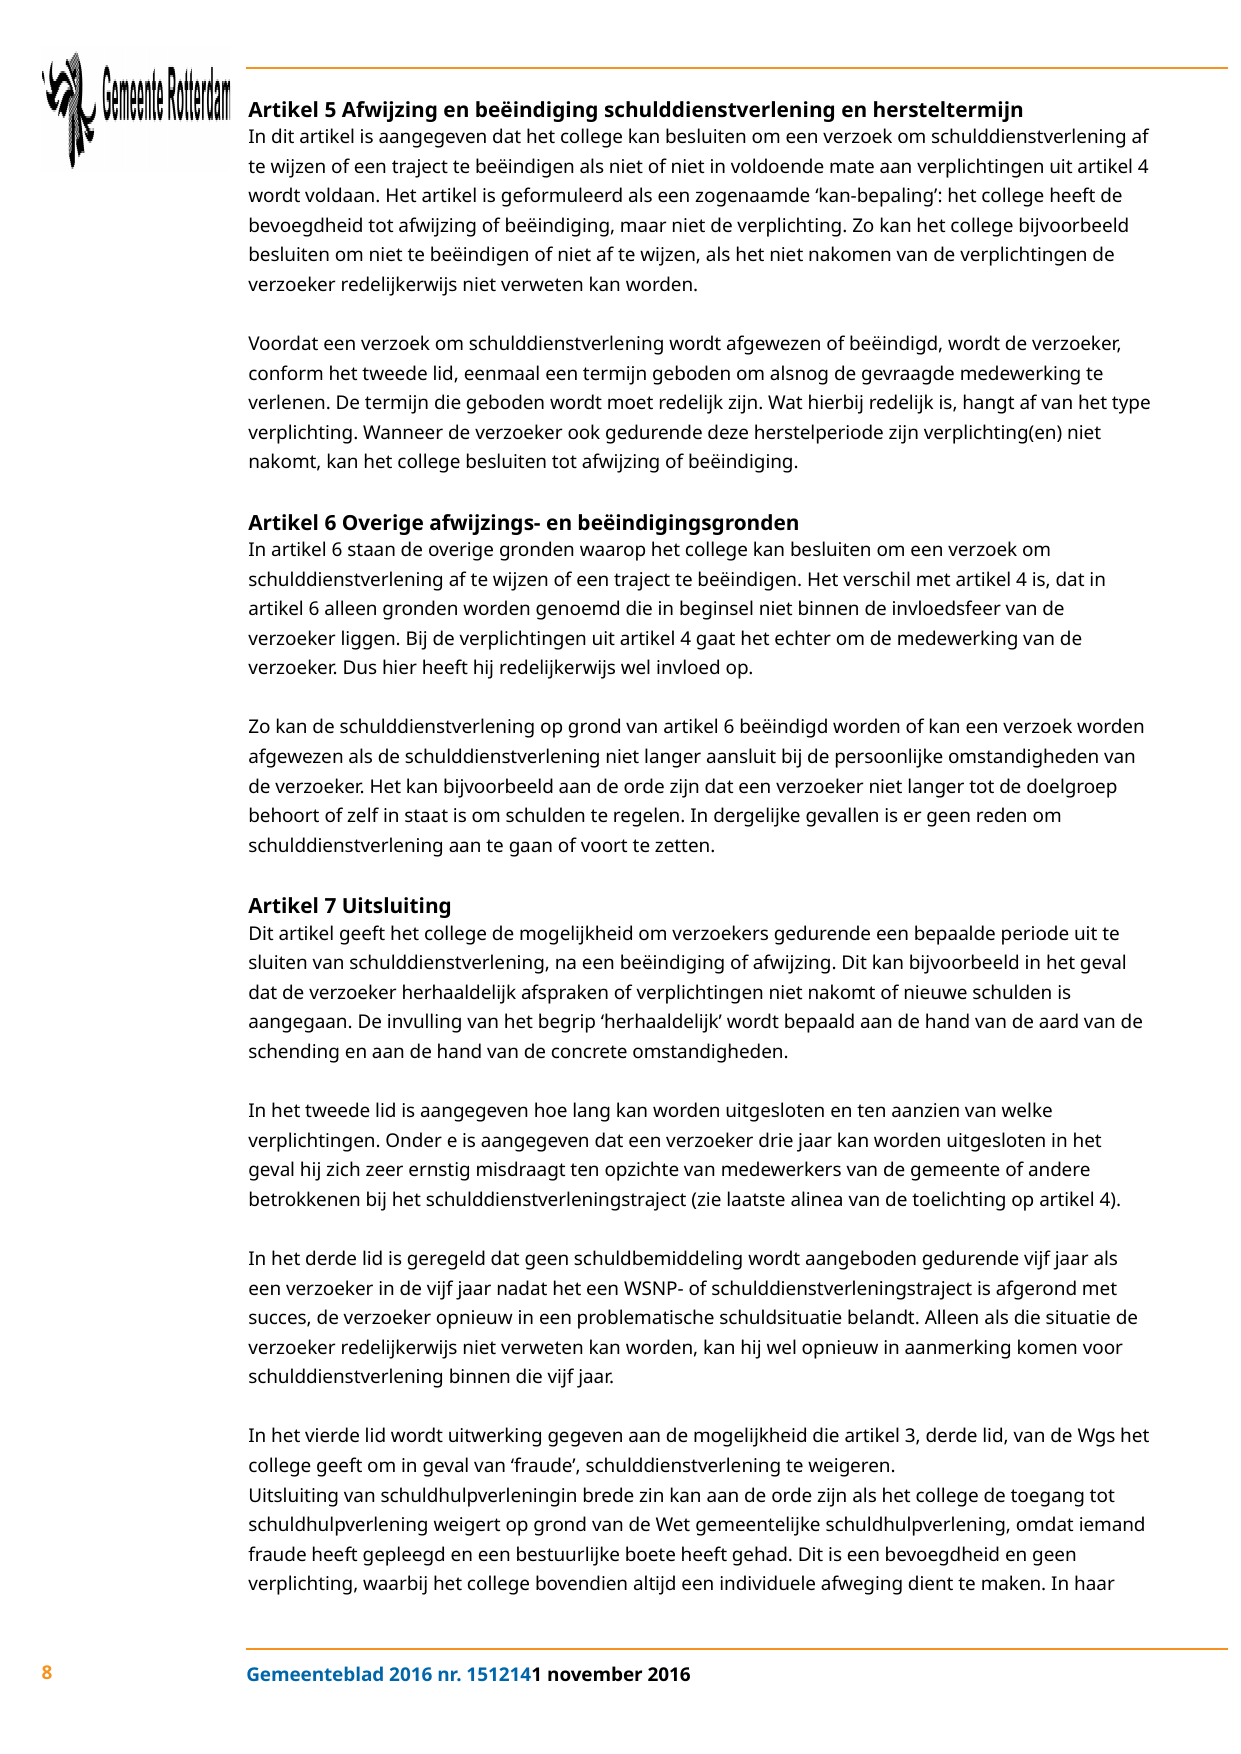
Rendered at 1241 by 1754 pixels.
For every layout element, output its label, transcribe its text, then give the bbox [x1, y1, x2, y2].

text In het derde lid is geregeld dat geen schuldbemiddeling wordt aangeboden gedurende vijf jaar als een verzoeker in de vijf jaar nadat het een WSNP- of schulddienstverleningstraject is afgerond met succes, de verzoeker opnieuw in een problematische schuldsituatie belandt. Alleen als die situatie de verzoeker redelijkerwijs niet verweten kan worden, kan hij wel opnieuw in aanmerking komen voor schulddienstverlening binnen die vijf jaar. [248, 1245, 1152, 1389]
text Voordat een verzoek om schulddienstverlening wordt afgewezen of beëindigd, wordt de verzoeker, conform het tweede lid, eenmaal een termijn geboden om alsnog de gevraagde medewerking te verlenen. De termijn die geboden wordt moet redelijk zijn. Wat hierbij redelijk is, hangt af van het type verplichting. Wanneer de verzoeker ook gedurende deze herstelperiode zijn verplichting(en) niet nakomt, kan het college besluiten tot afwijzing of beëindiging. [248, 330, 1152, 474]
text In het tweede lid is aangegeven hoe lang kan worden uitgesloten en ten aanzien van welke verplichtingen. Onder e is aangegeven dat een verzoeker drie jaar kan worden uitgesloten in het geval hij zich zeer ernstig misdraagt ten opzichte van medewerkers van de gemeente of andere betrokkenen bij het schulddienstverleningstraject (zie laatste alinea van de toelichting op artikel 4). [248, 1097, 1152, 1212]
text Artikel 7 Uitsluiting [248, 891, 1152, 920]
text In dit artikel is aangegeven dat het college kan besluiten om een verzoek om schulddienstverlening af te wijzen of een traject te beëindigen als niet of niet in voldoende mate aan verplichtingen uit artikel 4 wordt voldaan. Het artikel is geformuleerd als een zogenaamde ‘kan-bepaling’: het college heeft de bevoegdheid tot afwijzing of beëindiging, maar niet de verplichting. Zo kan het college bijvoorbeeld besluiten om niet te beëindigen of niet af te wijzen, als het niet nakomen van de verplichtingen de verzoeker redelijkerwijs niet verweten kan worden. [248, 123, 1152, 297]
text Artikel 6 Overige afwijzings- en beëindigingsgronden [248, 508, 1152, 536]
text In artikel 6 staan de overige gronden waarop het college kan besluiten om een verzoek om schulddienstverlening af te wijzen of een traject te beëindigen. Het verschil met artikel 4 is, dat in artikel 6 alleen gronden worden genoemd die in beginsel niet binnen de invloedsfeer van de verzoeker liggen. Bij de verplichtingen uit artikel 4 gaat het echter om de medewerking van de verzoeker. Dus hier heeft hij redelijkerwijs wel invloed op. [248, 536, 1152, 680]
text Uitsluiting van schuldhulpverleningin brede zin kan aan de orde zijn als het college de toegang tot schuldhulpverlening weigert op grond van de Wet gemeentelijke schuldhulpverlening, omdat iemand fraude heeft gepleegd en een bestuurlijke boete heeft gehad. Dit is een bevoegdheid en geen verplichting, waarbij het college bovendien altijd een individuele afweging dient te maken. In haar [248, 1482, 1152, 1596]
text Zo kan de schulddienstverlening op grond van artikel 6 beëindigd worden of kan een verzoek worden afgewezen als de schulddienstverlening niet langer aansluit bij de persoonlijke omstandigheden van de verzoeker. Het kan bijvoorbeeld aan de orde zijn dat een verzoeker niet langer tot de doelgroep behoort of zelf in staat is om schulden te regelen. In dergelijke gevallen is er geen reden om schulddienstverlening aan te gaan of voort te zetten. [248, 714, 1152, 858]
text In het vierde lid wordt uitwerking gegeven aan de mogelijkheid die artikel 3, derde lid, van de Wgs het college geeft om in geval van ‘fraude’, schulddienstverlening te weigeren. [248, 1423, 1152, 1478]
text Dit artikel geeft het college de mogelijkheid om verzoekers gedurende een bepaalde periode uit te sluiten van schulddienstverlening, na een beëindiging of afwijzing. Dit kan bijvoorbeeld in het geval dat de verzoeker herhaaldelijk afspraken of verplichtingen niet nakomt of nieuwe schulden is aangegaan. De invulling van het begrip ‘herhaaldelijk’ wordt bepaald aan de hand van de aard van de schending en aan de hand van de concrete omstandigheden. [248, 920, 1152, 1064]
text Artikel 5 Afwijzing en beëindiging schulddienstverlening en hersteltermijn [248, 95, 1152, 123]
picture [41, 47, 231, 172]
